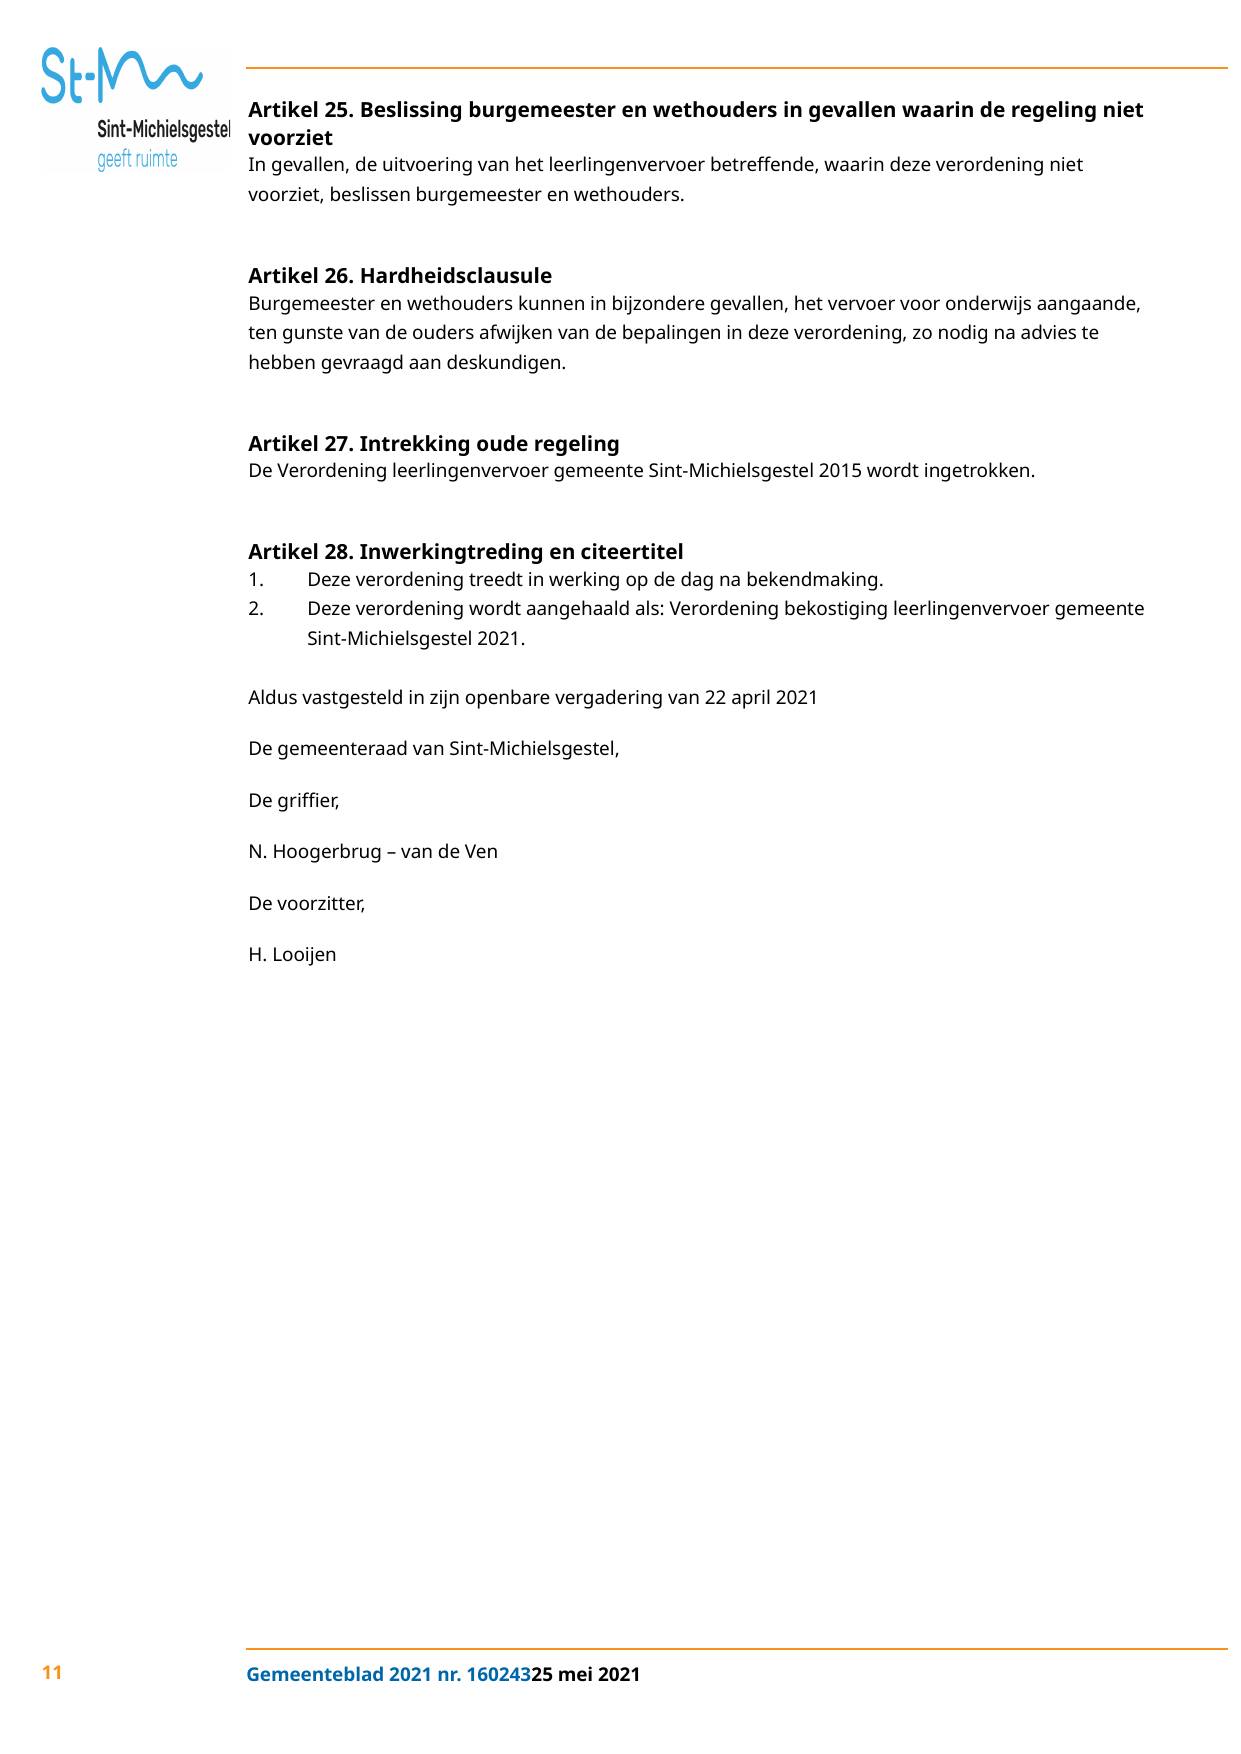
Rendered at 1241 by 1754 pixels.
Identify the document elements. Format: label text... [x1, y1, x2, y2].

text In gevallen, de uitvoering van het leerlingenvervoer betreffende, waarin deze verordening niet voorziet, beslissen burgemeester en wethouders. [248, 152, 1152, 207]
text Artikel 27. Intrekking oude regeling [248, 429, 1152, 457]
text De voorzitter, [248, 890, 1152, 916]
list Deze verordening treedt in werking op de dag na bekendmaking. [248, 566, 1152, 591]
text Artikel 28. Inwerkingtreding en citeertitel [248, 537, 1152, 566]
picture [41, 47, 231, 172]
text De griffier, [248, 787, 1152, 813]
text N. Hoogerbrug – van de Ven [248, 838, 1152, 864]
text De gemeenteraad van Sint-Michielsgestel, [248, 736, 1152, 761]
list Deze verordening wordt aangehaald als: Verordening bekostiging leerlingenvervoer gemeente Sint-Michielsgestel 2021. [248, 595, 1152, 651]
text Artikel 25. Beslissing burgemeester en wethouders in gevallen waarin de regeling niet voorziet [248, 95, 1152, 152]
text H. Looijen [248, 941, 1152, 967]
text Artikel 26. Hardheidsclausule [248, 261, 1152, 290]
text Burgemeester en wethouders kunnen in bijzondere gevallen, het vervoer voor onderwijs aangaande, ten gunste van de ouders afwijken van de bepalingen in deze verordening, zo nodig na advies te hebben gevraagd aan deskundigen. [248, 290, 1152, 374]
text Aldus vastgesteld in zijn openbare vergadering van 22 april 2021 [248, 684, 1152, 710]
text De Verordening leerlingenvervoer gemeente Sint-Michielsgestel 2015 wordt ingetrokken. [248, 457, 1152, 483]
